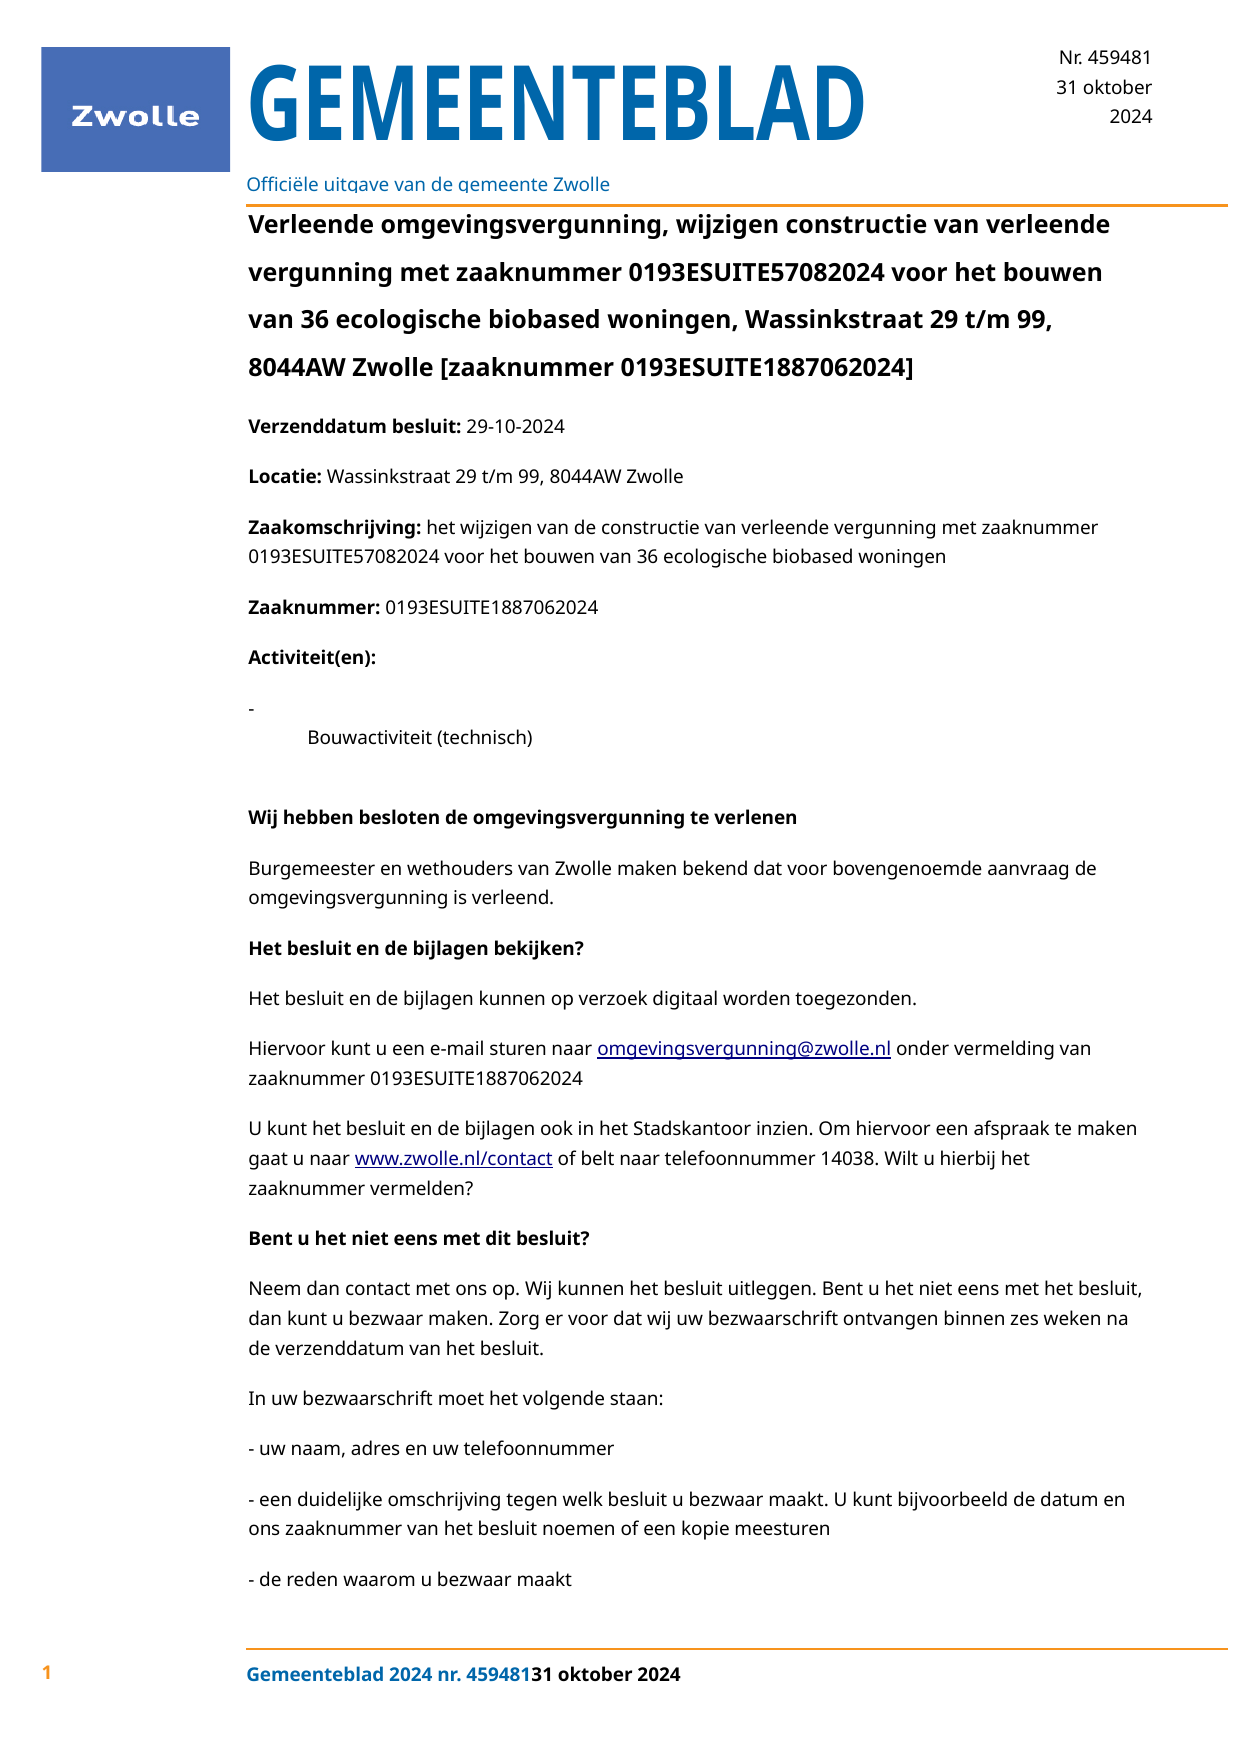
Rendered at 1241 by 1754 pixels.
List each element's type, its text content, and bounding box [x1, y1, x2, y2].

text Zaaknummer: 0193ESUITE1887062024 [248, 594, 1152, 620]
list Bouwactiviteit (technisch) [248, 724, 1152, 750]
text Verzenddatum besluit: 29-10-2024 [248, 413, 1152, 439]
text - een duidelijke omschrijving tegen welk besluit u bezwaar maakt. U kunt bijvoorbeeld de datum en ons zaaknummer van het besluit noemen of een kopie meesturen [248, 1486, 1152, 1541]
text Bent u het niet eens met dit besluit? [248, 1225, 1152, 1251]
text Het besluit en de bijlagen bekijken? [248, 935, 1152, 961]
text Hiervoor kunt u een e-mail sturen naar omgevingsvergunning@zwolle.nl onder vermelding van zaaknummer 0193ESUITE1887062024 [248, 1036, 1152, 1091]
text U kunt het besluit en de bijlagen ook in het Stadskantoor inzien. Om hiervoor een afspraak te maken gaat u naar www.zwolle.nl/contact of belt naar telefoonnummer 14038. Wilt u hierbij het zaaknummer vermelden? [248, 1116, 1152, 1201]
text - de reden waarom u bezwaar maakt [248, 1566, 1152, 1592]
text Locatie: Wassinkstraat 29 t/m 99, 8044AW Zwolle [248, 463, 1152, 489]
text Neem dan contact met ons op. Wij kunnen het besluit uitleggen. Bent u het niet eens met het besluit, dan kunt u bezwaar maken. Zorg er voor dat wij uw bezwaarschrift ontvangen binnen zes weken na de verzenddatum van het besluit. [248, 1276, 1152, 1361]
text Zaakomschrijving: het wijzigen van de constructie van verleende vergunning met zaaknummer 0193ESUITE57082024 voor het bouwen van 36 ecologische biobased woningen [248, 514, 1152, 569]
picture [41, 47, 231, 172]
text - uw naam, adres en uw telefoonnummer [248, 1436, 1152, 1461]
text Wij hebben besloten de omgevingsvergunning te verlenen [248, 804, 1152, 830]
text In uw bezwaarschrift moet het volgende staan: [248, 1385, 1152, 1411]
text Burgemeester en wethouders van Zwolle maken bekend dat voor bovengenoemde aanvraag de omgevingsvergunning is verleend. [248, 855, 1152, 910]
text Verleende omgevingsvergunning, wijzigen constructie van verleende vergunning met zaaknummer 0193ESUITE57082024 voor het bouwen van 36 ecologische biobased woningen, Wassinkstraat 29 t/m 99, 8044AW Zwolle [zaaknummer 0193ESUITE1887062024] [248, 207, 1152, 384]
text Activiteit(en): [248, 644, 1152, 670]
text Het besluit en de bijlagen kunnen op verzoek digitaal worden toegezonden. [248, 985, 1152, 1011]
